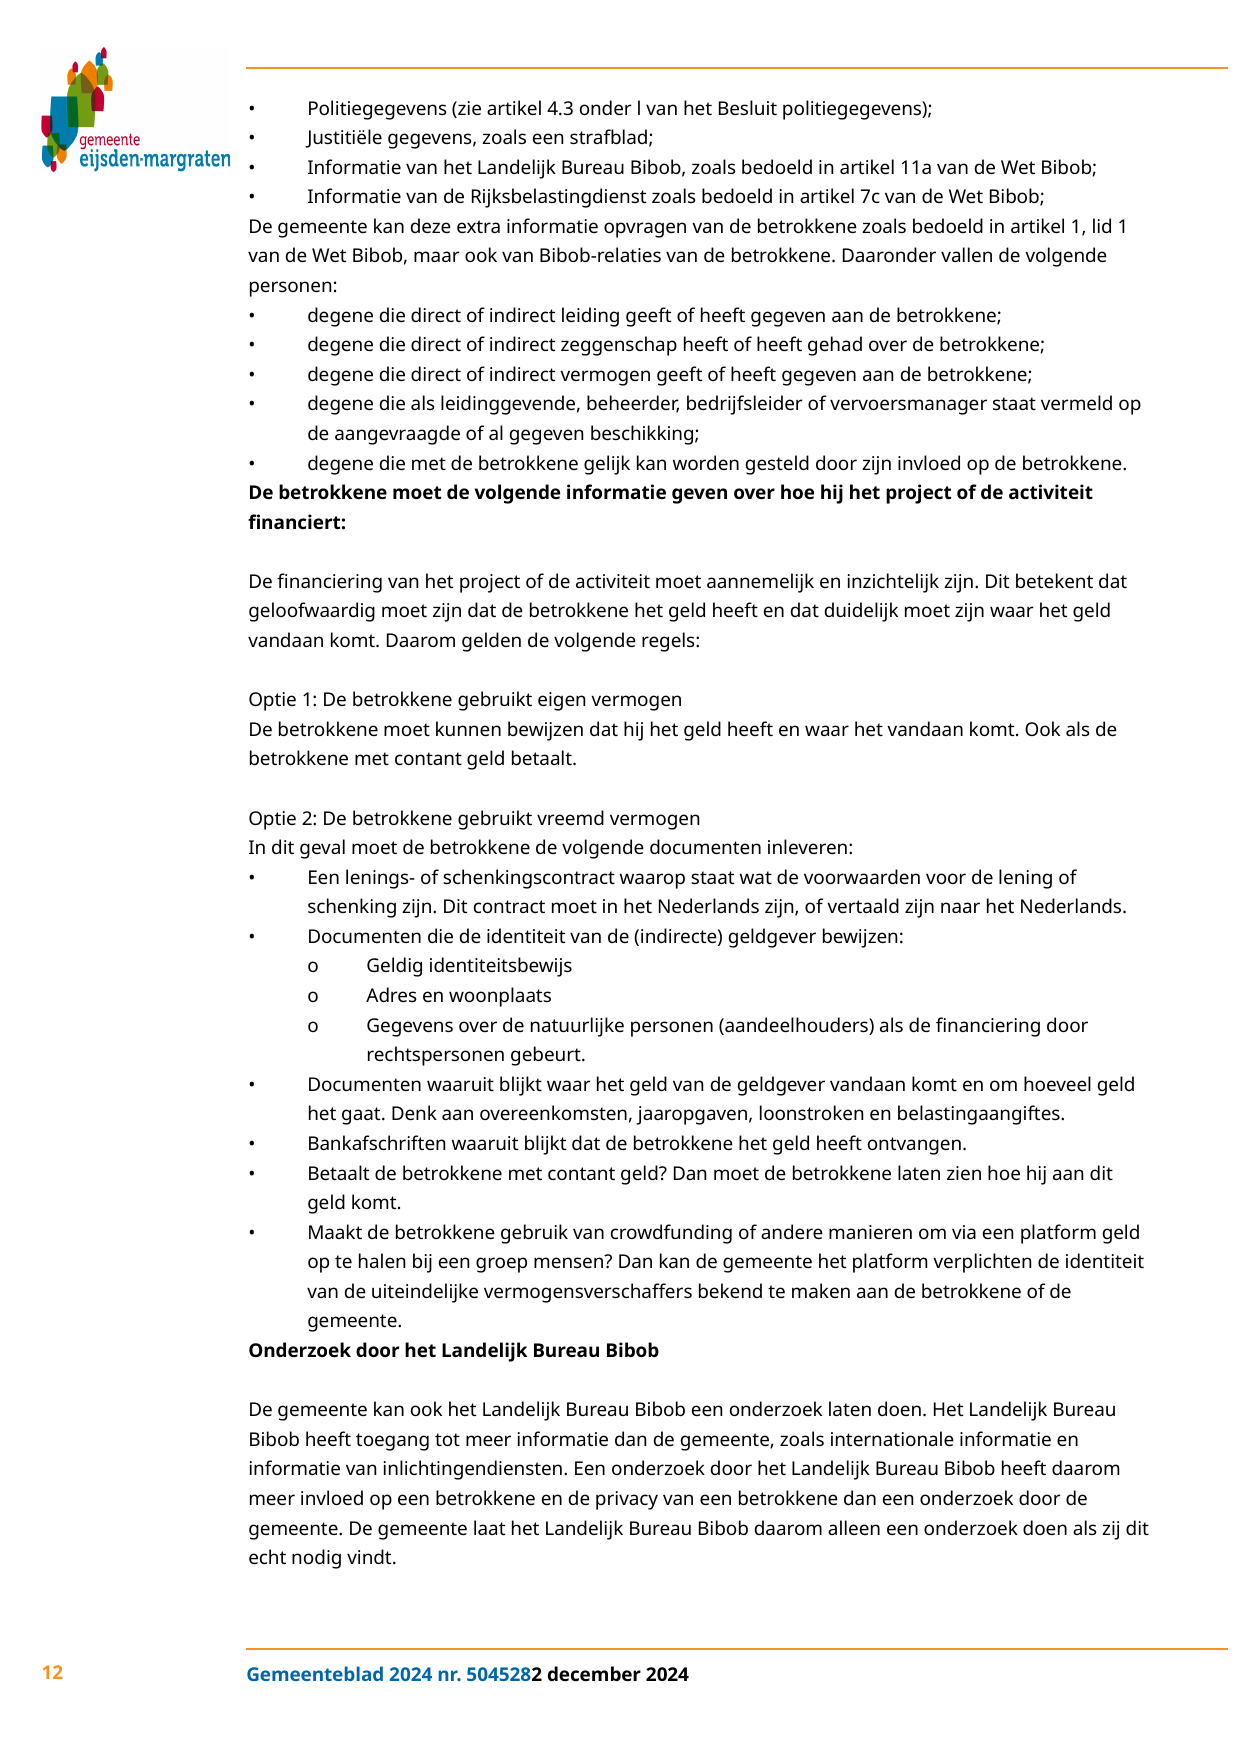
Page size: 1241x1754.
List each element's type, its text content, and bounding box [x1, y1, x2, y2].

text Optie 2: De betrokkene gebruikt vreemd vermogen [248, 805, 1152, 831]
list degene die met de betrokkene gelijk kan worden gesteld door zijn invloed op de betrokkene. [248, 450, 1152, 476]
text De gemeente kan deze extra informatie opvragen van de betrokkene zoals bedoeld in artikel 1, lid 1 van de Wet Bibob, maar ook van Bibob-relaties van de betrokkene. Daaronder vallen de volgende personen: [248, 213, 1152, 298]
list degene die direct of indirect zeggenschap heeft of heeft gehad over de betrokkene; [248, 331, 1152, 357]
list Informatie van de Rijksbelastingdienst zoals bedoeld in artikel 7c van de Wet Bibob; [248, 183, 1152, 209]
text De gemeente kan ook het Landelijk Bureau Bibob een onderzoek laten doen. Het Landelijk Bureau Bibob heeft toegang tot meer informatie dan de gemeente, zoals internationale informatie en informatie van inlichtingendiensten. Een onderzoek door het Landelijk Bureau Bibob heeft daarom meer invloed op een betrokkene en de privacy van een betrokkene dan een onderzoek door de gemeente. De gemeente laat het Landelijk Bureau Bibob daarom alleen een onderzoek doen als zij dit echt nodig vindt. [248, 1396, 1152, 1570]
text De betrokkene moet kunnen bewijzen dat hij het geld heeft en waar het vandaan komt. Ook als de betrokkene met contant geld betaalt. [248, 716, 1152, 771]
text Optie 1: De betrokkene gebruikt eigen vermogen [248, 686, 1152, 712]
list Betaalt de betrokkene met contant geld? Dan moet de betrokkene laten zien hoe hij aan dit geld komt. [248, 1160, 1152, 1215]
list Geldig identiteitsbewijs [307, 953, 1152, 978]
text De financiering van het project of de activiteit moet aannemelijk en inzichtelijk zijn. Dit betekent dat geloofwaardig moet zijn dat de betrokkene het geld heeft en dat duidelijk moet zijn waar het geld vandaan komt. Daarom gelden de volgende regels: [248, 568, 1152, 653]
text Onderzoek door het Landelijk Bureau Bibob [248, 1337, 1152, 1363]
list degene die direct of indirect leiding geeft of heeft gegeven aan de betrokkene; [248, 302, 1152, 328]
list Een lenings- of schenkingscontract waarop staat wat de voorwaarden voor de lening of schenking zijn. Dit contract moet in het Nederlands zijn, of vertaald zijn naar het Nederlands. [248, 864, 1152, 919]
list Justitiële gegevens, zoals een strafblad; [248, 124, 1152, 150]
list Maakt de betrokkene gebruik van crowdfunding of andere manieren om via een platform geld op te halen bij een groep mensen? Dan kan de gemeente het platform verplichten de identiteit van de uiteindelijke vermogensverschaffers bekend te maken aan de betrokkene of de gemeente. [248, 1219, 1152, 1333]
list Documenten waaruit blijkt waar het geld van de geldgever vandaan komt en om hoeveel geld het gaat. Denk aan overeenkomsten, jaaropgaven, loonstroken en belastingaangiftes. [248, 1071, 1152, 1126]
list Adres en woonplaats [307, 982, 1152, 1008]
list degene die direct of indirect vermogen geeft of heeft gegeven aan de betrokkene; [248, 361, 1152, 387]
list Gegevens over de natuurlijke personen (aandeelhouders) als de financiering door rechtspersonen gebeurt. [307, 1012, 1152, 1067]
picture [41, 47, 231, 172]
list Documenten die de identiteit van de (indirecte) geldgever bewijzen: [248, 923, 1152, 949]
list degene die als leidinggevende, beheerder, bedrijfsleider of vervoersmanager staat vermeld op de aangevraagde of al gegeven beschikking; [248, 391, 1152, 446]
list Politiegegevens (zie artikel 4.3 onder l van het Besluit politiegegevens); [248, 95, 1152, 121]
text In dit geval moet de betrokkene de volgende documenten inleveren: [248, 834, 1152, 860]
list Bankafschriften waaruit blijkt dat de betrokkene het geld heeft ontvangen. [248, 1130, 1152, 1156]
text De betrokkene moet de volgende informatie geven over hoe hij het project of de activiteit financiert: [248, 479, 1152, 535]
list Informatie van het Landelijk Bureau Bibob, zoals bedoeld in artikel 11a van de Wet Bibob; [248, 154, 1152, 180]
